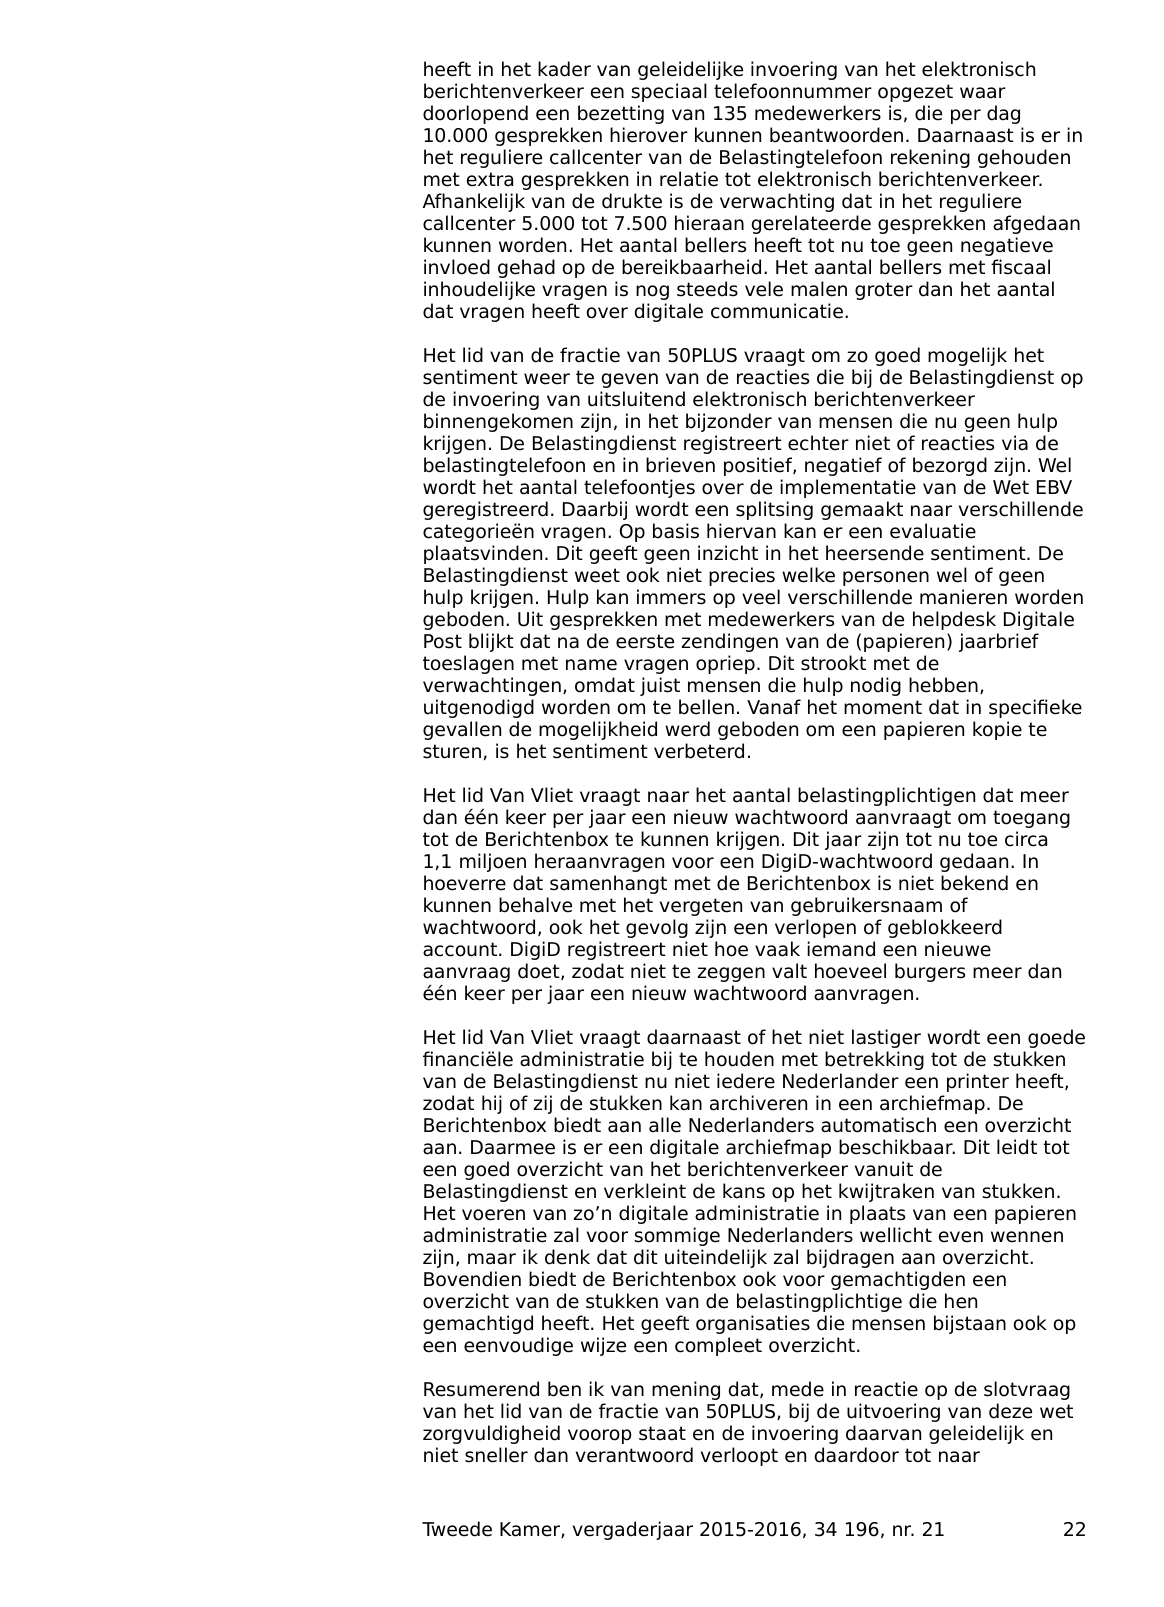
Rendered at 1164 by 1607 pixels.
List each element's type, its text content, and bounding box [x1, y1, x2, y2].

text Het lid van de fractie van 50PLUS vraagt om zo goed mogelijk het sentiment weer te geven van de reacties die bij de Belastingdienst op de invoering van uitsluitend elektronisch berichtenverkeer binnengekomen zijn, in het bijzonder van mensen die nu geen hulp krijgen. De Belastingdienst registreert echter niet of reacties via de belastingtelefoon en in brieven positief, negatief of bezorgd zijn. Wel wordt het aantal telefoontjes over de implementatie van de Wet EBV geregistreerd. Daarbij wordt een splitsing gemaakt naar verschillende categorieën vragen. Op basis hiervan kan er een evaluatie plaatsvinden. Dit geeft geen inzicht in het heersende sentiment. De Belastingdienst weet ook niet precies welke personen wel of geen hulp krijgen. Hulp kan immers op veel verschillende manieren worden geboden. Uit gesprekken met medewerkers van de helpdesk Digitale Post blijkt dat na de eerste zendingen van de (papieren) jaarbrief toeslagen met name vragen opriep. Dit strookt met de verwachtingen, omdat juist mensen die hulp nodig hebben, uitgenodigd worden om te bellen. Vanaf het moment dat in specifieke gevallen de mogelijkheid werd geboden om een papieren kopie te sturen, is het sentiment verbeterd. [422, 345, 1087, 763]
text Resumerend ben ik van mening dat, mede in reactie op de slotvraag van het lid van de fractie van 50PLUS, bij de uitvoering van deze wet zorgvuldigheid voorop staat en de invoering daarvan geleidelijk en niet sneller dan verantwoord verloopt en daardoor tot naar [422, 1379, 1087, 1467]
text Het lid Van Vliet vraagt naar het aantal belastingplichtigen dat meer dan één keer per jaar een nieuw wachtwoord aanvraagt om toegang tot de Berichtenbox te kunnen krijgen. Dit jaar zijn tot nu toe circa 1,1 miljoen heraanvragen voor een DigiD-wachtwoord gedaan. In hoeverre dat samenhangt met de Berichtenbox is niet bekend en kunnen behalve met het vergeten van gebruikersnaam of wachtwoord, ook het gevolg zijn een verlopen of geblokkeerd account. DigiD registreert niet hoe vaak iemand een nieuwe aanvraag doet, zodat niet te zeggen valt hoeveel burgers meer dan één keer per jaar een nieuw wachtwoord aanvragen. [422, 785, 1087, 1004]
text Het lid Van Vliet vraagt daarnaast of het niet lastiger wordt een goede financiële administratie bij te houden met betrekking tot de stukken van de Belastingdienst nu niet iedere Nederlander een printer heeft, zodat hij of zij de stukken kan archiveren in een archiefmap. De Berichtenbox biedt aan alle Nederlanders automatisch een overzicht aan. Daarmee is er een digitale archiefmap beschikbaar. Dit leidt tot een goed overzicht van het berichtenverkeer vanuit de Belastingdienst en verkleint de kans op het kwijtraken van stukken. Het voeren van zo’n digitale administratie in plaats van een papieren administratie zal voor sommige Nederlanders wellicht even wennen zijn, maar ik denk dat dit uiteindelijk zal bijdragen aan overzicht. Bovendien biedt de Berichtenbox ook voor gemachtigden een overzicht van de stukken van de belastingplichtige die hen gemachtigd heeft. Het geeft organisaties die mensen bijstaan ook op een eenvoudige wijze een compleet overzicht. [422, 1027, 1087, 1356]
text heeft in het kader van geleidelijke invoering van het elektronisch berichtenverkeer een speciaal telefoonnummer opgezet waar doorlopend een bezetting van 135 medewerkers is, die per dag 10.000 gesprekken hierover kunnen beantwoorden. Daarnaast is er in het reguliere callcenter van de Belastingtelefoon rekening gehouden met extra gesprekken in relatie tot elektronisch berichtenverkeer. Afhankelijk van de drukte is de verwachting dat in het reguliere callcenter 5.000 tot 7.500 hieraan gerelateerde gesprekken afgedaan kunnen worden. Het aantal bellers heeft tot nu toe geen negatieve invloed gehad op de bereikbaarheid. Het aantal bellers met fiscaal inhoudelijke vragen is nog steeds vele malen groter dan het aantal dat vragen heeft over digitale communicatie. [422, 59, 1087, 323]
